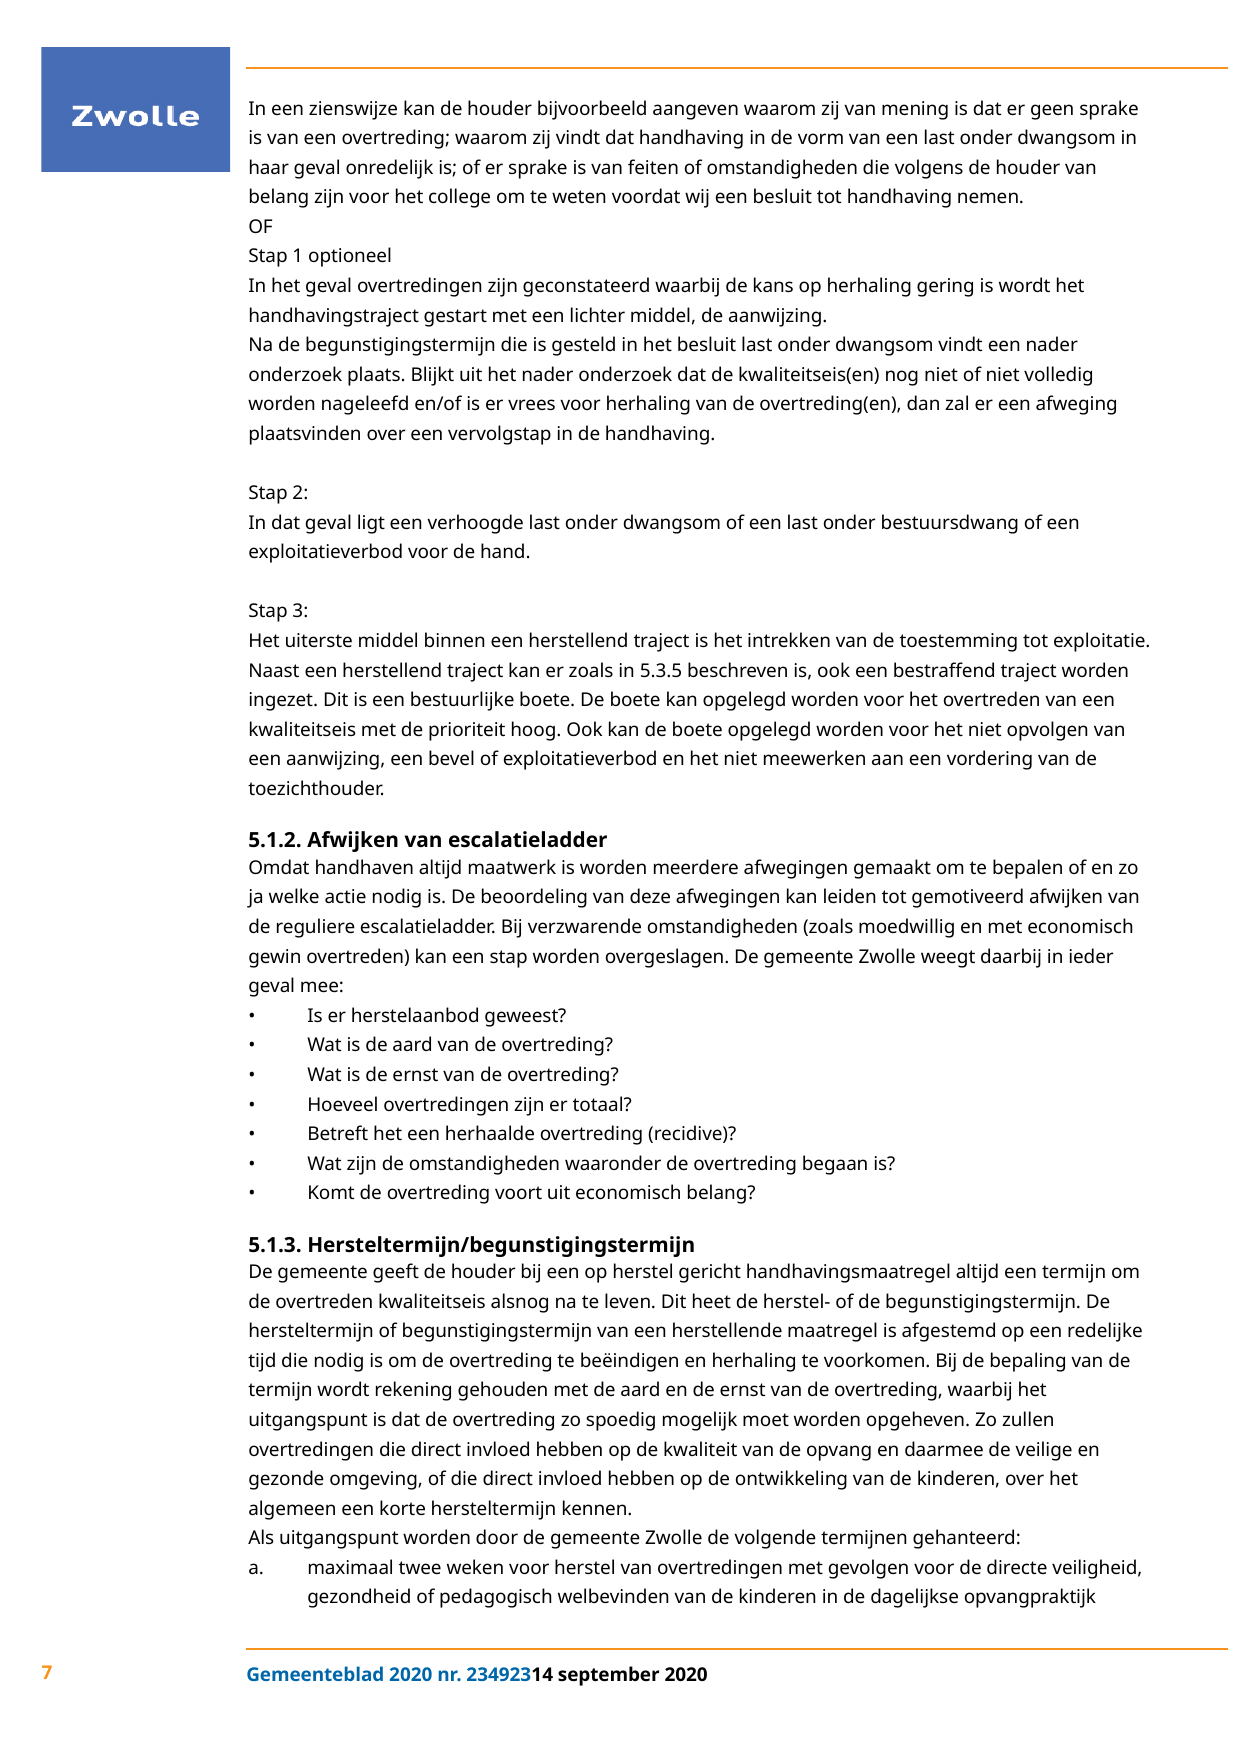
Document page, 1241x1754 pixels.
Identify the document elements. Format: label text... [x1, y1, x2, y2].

text Stap 1 optioneel [248, 243, 1152, 268]
text In dat geval ligt een verhoogde last onder dwangsom of een last onder bestuursdwang of een exploitatieverbod voor de hand. [248, 509, 1152, 564]
text 5.1.3. Hersteltermijn/begunstigingstermijn [248, 1230, 1152, 1258]
text In een zienswijze kan de houder bijvoorbeeld aangeven waarom zij van mening is dat er geen sprake is van een overtreding; waarom zij vindt dat handhaving in de vorm van een last onder dwangsom in haar geval onredelijk is; of er sprake is van feiten of omstandigheden die volgens de houder van belang zijn voor het college om te weten voordat wij een besluit tot handhaving nemen. [248, 95, 1152, 209]
text Stap 3: [248, 598, 1152, 623]
text De gemeente geeft de houder bij een op herstel gericht handhavingsmaatregel altijd een termijn om de overtreden kwaliteitseis alsnog na te leven. Dit heet de herstel- of de begunstigingstermijn. De hersteltermijn of begunstigingstermijn van een herstellende maatregel is afgestemd op een redelijke tijd die nodig is om de overtreding te beëindigen en herhaling te voorkomen. Bij de bepaling van de termijn wordt rekening gehouden met de aard en de ernst van de overtreding, waarbij het uitgangspunt is dat de overtreding zo spoedig mogelijk moet worden opgeheven. Zo zullen overtredingen die direct invloed hebben op de kwaliteit van de opvang en daarmee de veilige en gezonde omgeving, of die direct invloed hebben op de ontwikkeling van de kinderen, over het algemeen een korte hersteltermijn kennen. [248, 1258, 1152, 1521]
text Als uitgangspunt worden door de gemeente Zwolle de volgende termijnen gehanteerd: [248, 1524, 1152, 1550]
list Wat zijn de omstandigheden waaronder de overtreding begaan is? [248, 1150, 1152, 1176]
text Naast een herstellend traject kan er zoals in 5.3.5 beschreven is, ook een bestraffend traject worden ingezet. Dit is een bestuurlijke boete. De boete kan opgelegd worden voor het overtreden van een kwaliteitseis met de prioriteit hoog. Ook kan de boete opgelegd worden voor het niet opvolgen van een aanwijzing, een bevel of exploitatieverbod en het niet meewerken aan een vordering van de toezichthouder. [248, 657, 1152, 801]
list Hoeveel overtredingen zijn er totaal? [248, 1091, 1152, 1116]
list Komt de overtreding voort uit economisch belang? [248, 1179, 1152, 1205]
text Omdat handhaven altijd maatwerk is worden meerdere afwegingen gemaakt om te bepalen of en zo ja welke actie nodig is. De beoordeling van deze afwegingen kan leiden tot gemotiveerd afwijken van de reguliere escalatieladder. Bij verzwarende omstandigheden (zoals moedwillig en met economisch gewin overtreden) kan een stap worden overgeslagen. De gemeente Zwolle weegt daarbij in ieder geval mee: [248, 854, 1152, 998]
text 5.1.2. Afwijken van escalatieladder [248, 826, 1152, 854]
list Is er herstelaanbod geweest? [248, 1002, 1152, 1028]
text In het geval overtredingen zijn geconstateerd waarbij de kans op herhaling gering is wordt het handhavingstraject gestart met een lichter middel, de aanwijzing. [248, 272, 1152, 328]
text Na de begunstigingstermijn die is gesteld in het besluit last onder dwangsom vindt een nader onderzoek plaats. Blijkt uit het nader onderzoek dat de kwaliteitseis(en) nog niet of niet volledig worden nageleefd en/of is er vrees voor herhaling van de overtreding(en), dan zal er een afweging plaatsvinden over een vervolgstap in de handhaving. [248, 331, 1152, 446]
text OF [248, 213, 1152, 239]
list Betreft het een herhaalde overtreding (recidive)? [248, 1120, 1152, 1146]
list Wat is de ernst van de overtreding? [248, 1061, 1152, 1087]
picture [41, 47, 231, 172]
list Wat is de aard van de overtreding? [248, 1032, 1152, 1057]
text Het uiterste middel binnen een herstellend traject is het intrekken van de toestemming tot exploitatie. [248, 627, 1152, 653]
text Stap 2: [248, 479, 1152, 505]
list maximaal twee weken voor herstel van overtredingen met gevolgen voor de directe veiligheid, gezondheid of pedagogisch welbevinden van de kinderen in de dagelijkse opvangpraktijk [248, 1554, 1152, 1609]
